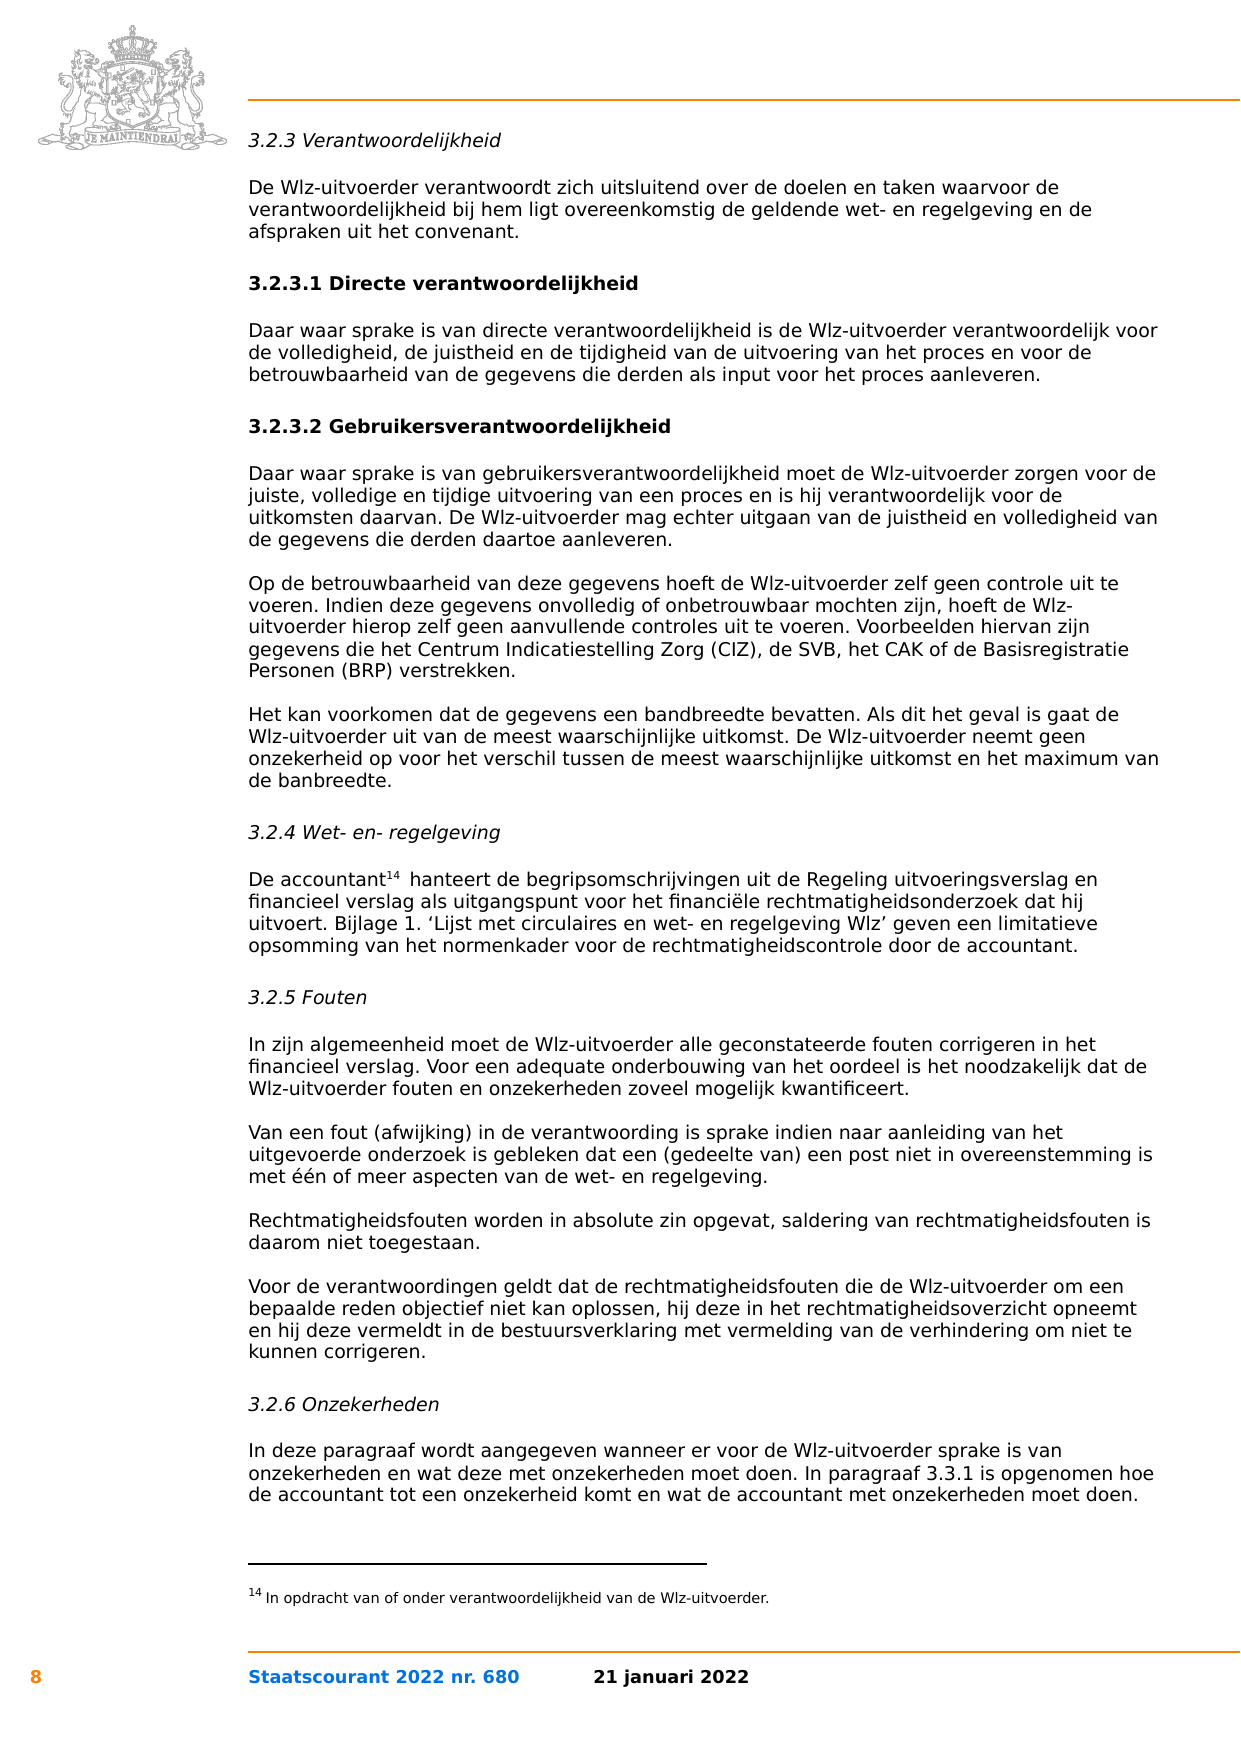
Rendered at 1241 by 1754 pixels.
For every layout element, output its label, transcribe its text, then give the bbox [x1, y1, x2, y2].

subtitle 3.2.5 Fouten [248, 987, 1163, 1009]
text Daar waar sprake is van gebruikersverantwoordelijkheid moet de Wlz-uitvoerder zorgen voor de juiste, volledige en tijdige uitvoering van een proces en is hij verantwoordelijk voor de uitkomsten daarvan. De Wlz-uitvoerder mag echter uitgaan van de juistheid en volledigheid van de gegevens die derden daartoe aanleveren. [248, 463, 1163, 551]
subtitle 3.2.3.2 Gebruikersverantwoordelijkheid [248, 416, 1163, 438]
text Van een fout (afwijking) in de verantwoording is sprake indien naar aanleiding van het uitgevoerde onderzoek is gebleken dat een (gedeelte van) een post niet in overeenstemming is met één of meer aspecten van de wet- en regelgeving. [248, 1122, 1163, 1188]
picture [38, 25, 227, 150]
text Voor de verantwoordingen geldt dat de rechtmatigheidsfouten die de Wlz-uitvoerder om een bepaalde reden objectief niet kan oplossen, hij deze in het rechtmatigheidsoverzicht opneemt en hij deze vermeldt in de bestuursverklaring met vermelding van de verhindering om niet te kunnen corrigeren. [248, 1276, 1163, 1363]
text Rechtmatigheidsfouten worden in absolute zin opgevat, saldering van rechtmatigheidsfouten is daarom niet toegestaan. [248, 1210, 1163, 1254]
text In deze paragraaf wordt aangegeven wanneer er voor de Wlz-uitvoerder sprake is van onzekerheden en wat deze met onzekerheden moet doen. In paragraaf 3.3.1 is opgenomen hoe de accountant tot een onzekerheid komt en wat de accountant met onzekerheden moet doen. [248, 1440, 1163, 1506]
text Daar waar sprake is van directe verantwoordelijkheid is de Wlz-uitvoerder verantwoordelijk voor de volledigheid, de juistheid en de tijdigheid van de uitvoering van het proces en voor de betrouwbaarheid van de gegevens die derden als input voor het proces aanleveren. [248, 320, 1163, 386]
subtitle 3.2.3.1 Directe verantwoordelijkheid [248, 273, 1163, 295]
text Het kan voorkomen dat de gegevens een bandbreedte bevatten. Als dit het geval is gaat de Wlz-uitvoerder uit van de meest waarschijnlijke uitkomst. De Wlz-uitvoerder neemt geen onzekerheid op voor het verschil tussen de meest waarschijnlijke uitkomst en het maximum van de banbreedte. [248, 704, 1163, 792]
subtitle 3.2.3 Verantwoordelijkheid [248, 130, 1163, 152]
text Op de betrouwbaarheid van deze gegevens hoeft de Wlz-uitvoerder zelf geen controle uit te voeren. Indien deze gegevens onvolledig of onbetrouwbaar mochten zijn, hoeft de Wlz-uitvoerder hierop zelf geen aanvullende controles uit te voeren. Voorbeelden hiervan zijn gegevens die het Centrum Indicatiestelling Zorg (CIZ), de SVB, het CAK of de Basisregistratie Personen (BRP) verstrekken. [248, 572, 1163, 682]
subtitle 3.2.6 Onzekerheden [248, 1393, 1163, 1415]
text In zijn algemeenheid moet de Wlz-uitvoerder alle geconstateerde fouten corrigeren in het financieel verslag. Voor een adequate onderbouwing van het oordeel is het noodzakelijk dat de Wlz-uitvoerder fouten en onzekerheden zoveel mogelijk kwantificeert. [248, 1034, 1163, 1100]
text In opdracht van of onder verantwoordelijkheid van de Wlz-uitvoerder. [248, 1586, 1163, 1608]
subtitle 3.2.4 Wet- en- regelgeving [248, 822, 1163, 844]
text De accountant hanteert de begripsomschrijvingen uit de Regeling uitvoeringsverslag en financieel verslag als uitgangspunt voor het financiële rechtmatigheidsonderzoek dat hij uitvoert. Bijlage 1. ‘Lijst met circulaires en wet- en regelgeving Wlz’ geven een limitatieve opsomming van het normenkader voor de rechtmatigheidscontrole door de accountant. [248, 869, 1163, 957]
text De Wlz-uitvoerder verantwoordt zich uitsluitend over de doelen en taken waarvoor de verantwoordelijkheid bij hem ligt overeenkomstig de geldende wet- en regelgeving en de afspraken uit het convenant. [248, 177, 1163, 243]
